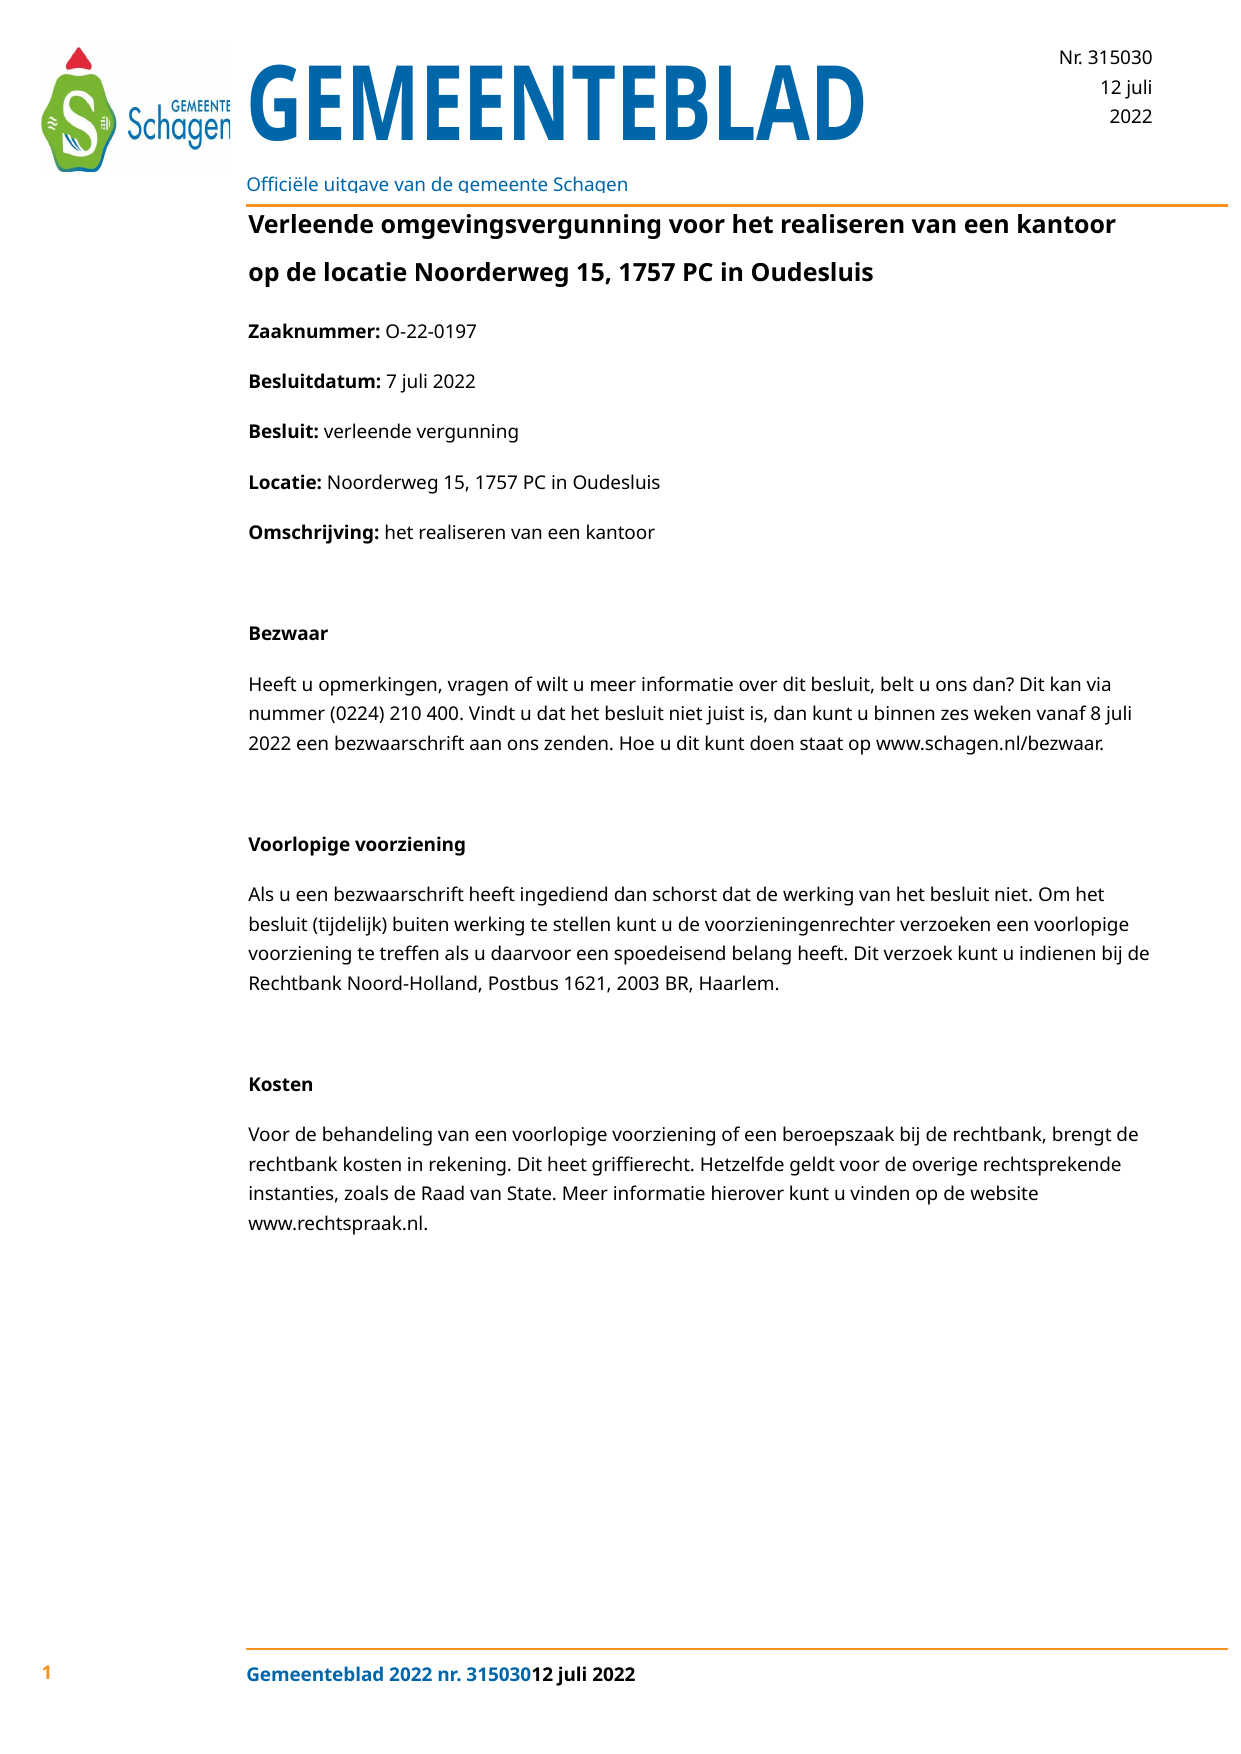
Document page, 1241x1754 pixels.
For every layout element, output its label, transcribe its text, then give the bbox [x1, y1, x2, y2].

text Besluitdatum: 7 juli 2022 [248, 368, 1152, 394]
text Kosten [248, 1071, 1152, 1097]
text Verleende omgevingsvergunning voor het realiseren van een kantoor op de locatie Noorderweg 15, 1757 PC in Oudesluis [248, 207, 1152, 288]
text Besluit: verleende vergunning [248, 419, 1152, 444]
text Voorlopige voorziening [248, 831, 1152, 857]
text Zaaknummer: O-22-0197 [248, 318, 1152, 344]
text Heeft u opmerkingen, vragen of wilt u meer informatie over dit besluit, belt u ons dan? Dit kan via nummer (0224) 210 400. Vindt u dat het besluit niet juist is, dan kunt u binnen zes weken vanaf 8 juli 2022 een bezwaarschrift aan ons zenden. Hoe u dit kunt doen staat op www.schagen.nl/bezwaar. [248, 671, 1152, 756]
picture [41, 47, 231, 172]
text Locatie: Noorderweg 15, 1757 PC in Oudesluis [248, 469, 1152, 495]
text Bezwaar [248, 620, 1152, 646]
text Als u een bezwaarschrift heeft ingediend dan schorst dat de werking van het besluit niet. Om het besluit (tijdelijk) buiten werking te stellen kunt u de voorzieningenrechter verzoeken een voorlopige voorziening te treffen als u daarvoor een spoedeisend belang heeft. Dit verzoek kunt u indienen bij de Rechtbank Noord-Holland, Postbus 1621, 2003 BR, Haarlem. [248, 881, 1152, 996]
text Voor de behandeling van een voorlopige voorziening of een beroepszaak bij de rechtbank, brengt de rechtbank kosten in rekening. Dit heet griffierecht. Hetzelfde geldt voor de overige rechtsprekende instanties, zoals de Raad van State. Meer informatie hierover kunt u vinden op de website www.rechtspraak.nl. [248, 1121, 1152, 1236]
text Omschrijving: het realiseren van een kantoor [248, 519, 1152, 545]
